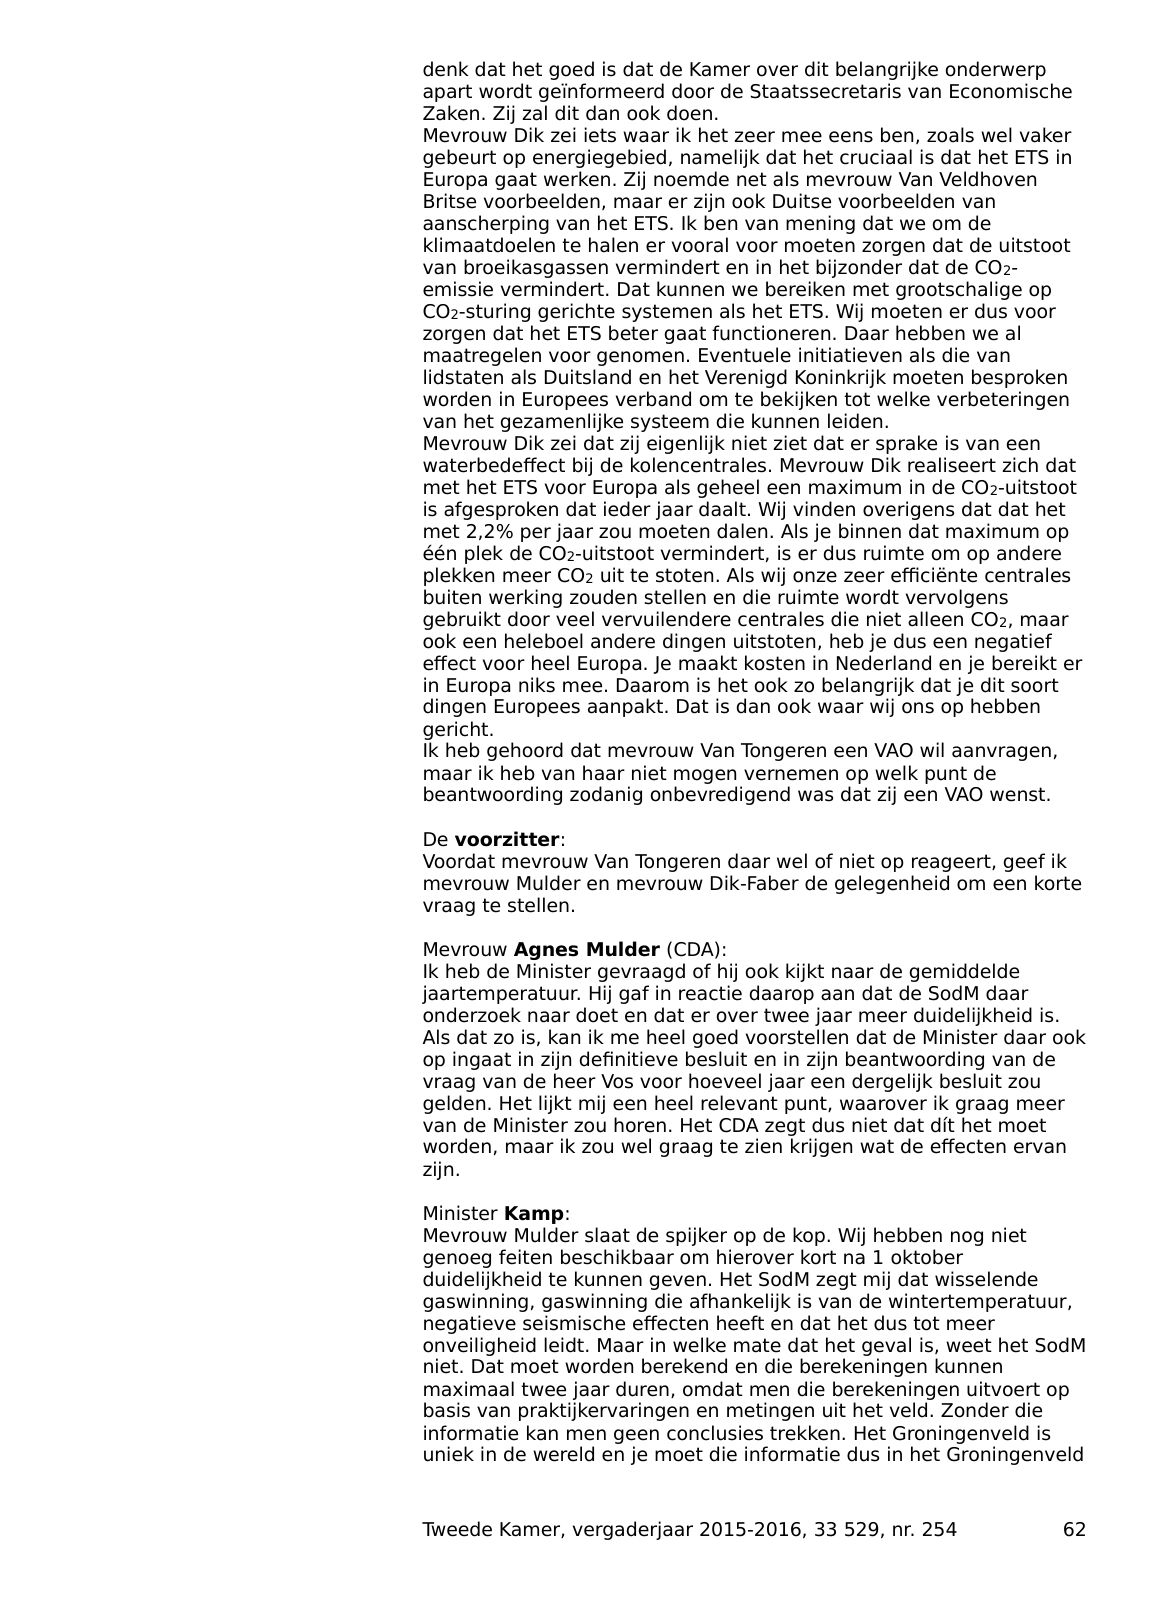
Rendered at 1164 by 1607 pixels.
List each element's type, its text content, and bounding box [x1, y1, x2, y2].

text Ik heb de Minister gevraagd of hij ook kijkt naar de gemiddelde jaartemperatuur. Hij gaf in reactie daarop aan dat de SodM daar onderzoek naar doet en dat er over twee jaar meer duidelijkheid is. Als dat zo is, kan ik me heel goed voorstellen dat de Minister daar ook op ingaat in zijn definitieve besluit en in zijn beantwoording van de vraag van de heer Vos voor hoeveel jaar een dergelijk besluit zou gelden. Het lijkt mij een heel relevant punt, waarover ik graag meer van de Minister zou horen. Het CDA zegt dus niet dat dít het moet worden, maar ik zou wel graag te zien krijgen wat de effecten ervan zijn. [422, 961, 1087, 1180]
text De voorzitter: [422, 828, 1087, 851]
text Mevrouw Dik zei iets waar ik het zeer mee eens ben, zoals wel vaker gebeurt op energiegebied, namelijk dat het cruciaal is dat het ETS in Europa gaat werken. Zij noemde net als mevrouw Van Veldhoven Britse voorbeelden, maar er zijn ook Duitse voorbeelden van aanscherping van het ETS. Ik ben van mening dat we om de klimaatdoelen te halen er vooral voor moeten zorgen dat de uitstoot van broeikasgassen vermindert en in het bijzonder dat de CO2-emissie vermindert. Dat kunnen we bereiken met grootschalige op CO2-sturing gerichte systemen als het ETS. Wij moeten er dus voor zorgen dat het ETS beter gaat functioneren. Daar hebben we al maatregelen voor genomen. Eventuele initiatieven als die van lidstaten als Duitsland en het Verenigd Koninkrijk moeten besproken worden in Europees verband om te bekijken tot welke verbeteringen van het gezamenlijke systeem die kunnen leiden. [422, 125, 1087, 433]
text Minister Kamp: [422, 1203, 1087, 1224]
text Ik heb gehoord dat mevrouw Van Tongeren een VAO wil aanvragen, maar ik heb van haar niet mogen vernemen op welk punt de beantwoording zodanig onbevredigend was dat zij een VAO wenst. [422, 740, 1087, 806]
text Mevrouw Agnes Mulder (CDA): [422, 939, 1087, 961]
text Mevrouw Mulder slaat de spijker op de kop. Wij hebben nog niet genoeg feiten beschikbaar om hierover kort na 1 oktober duidelijkheid te kunnen geven. Het SodM zegt mij dat wisselende gaswinning, gaswinning die afhankelijk is van de wintertemperatuur, negatieve seismische effecten heeft en dat het dus tot meer onveiligheid leidt. Maar in welke mate dat het geval is, weet het SodM niet. Dat moet worden berekend en die berekeningen kunnen maximaal twee jaar duren, omdat men die berekeningen uitvoert op basis van praktijkervaringen en metingen uit het veld. Zonder die informatie kan men geen conclusies trekken. Het Groningenveld is uniek in de wereld en je moet die informatie dus in het Groningenveld [422, 1224, 1087, 1466]
text Voordat mevrouw Van Tongeren daar wel of niet op reageert, geef ik mevrouw Mulder en mevrouw Dik-Faber de gelegenheid om een korte vraag te stellen. [422, 851, 1087, 916]
text Mevrouw Dik zei dat zij eigenlijk niet ziet dat er sprake is van een waterbedeffect bij de kolencentrales. Mevrouw Dik realiseert zich dat met het ETS voor Europa als geheel een maximum in de CO2-uitstoot is afgesproken dat ieder jaar daalt. Wij vinden overigens dat dat het met 2,2% per jaar zou moeten dalen. Als je binnen dat maximum op één plek de CO2-uitstoot vermindert, is er dus ruimte om op andere plekken meer CO2 uit te stoten. Als wij onze zeer efficiënte centrales buiten werking zouden stellen en die ruimte wordt vervolgens gebruikt door veel vervuilendere centrales die niet alleen CO2, maar ook een heleboel andere dingen uitstoten, heb je dus een negatief effect voor heel Europa. Je maakt kosten in Nederland en je bereikt er in Europa niks mee. Daarom is het ook zo belangrijk dat je dit soort dingen Europees aanpakt. Dat is dan ook waar wij ons op hebben gericht. [422, 433, 1087, 740]
text denk dat het goed is dat de Kamer over dit belangrijke onderwerp apart wordt geïnformeerd door de Staatssecretaris van Economische Zaken. Zij zal dit dan ook doen. [422, 59, 1087, 125]
